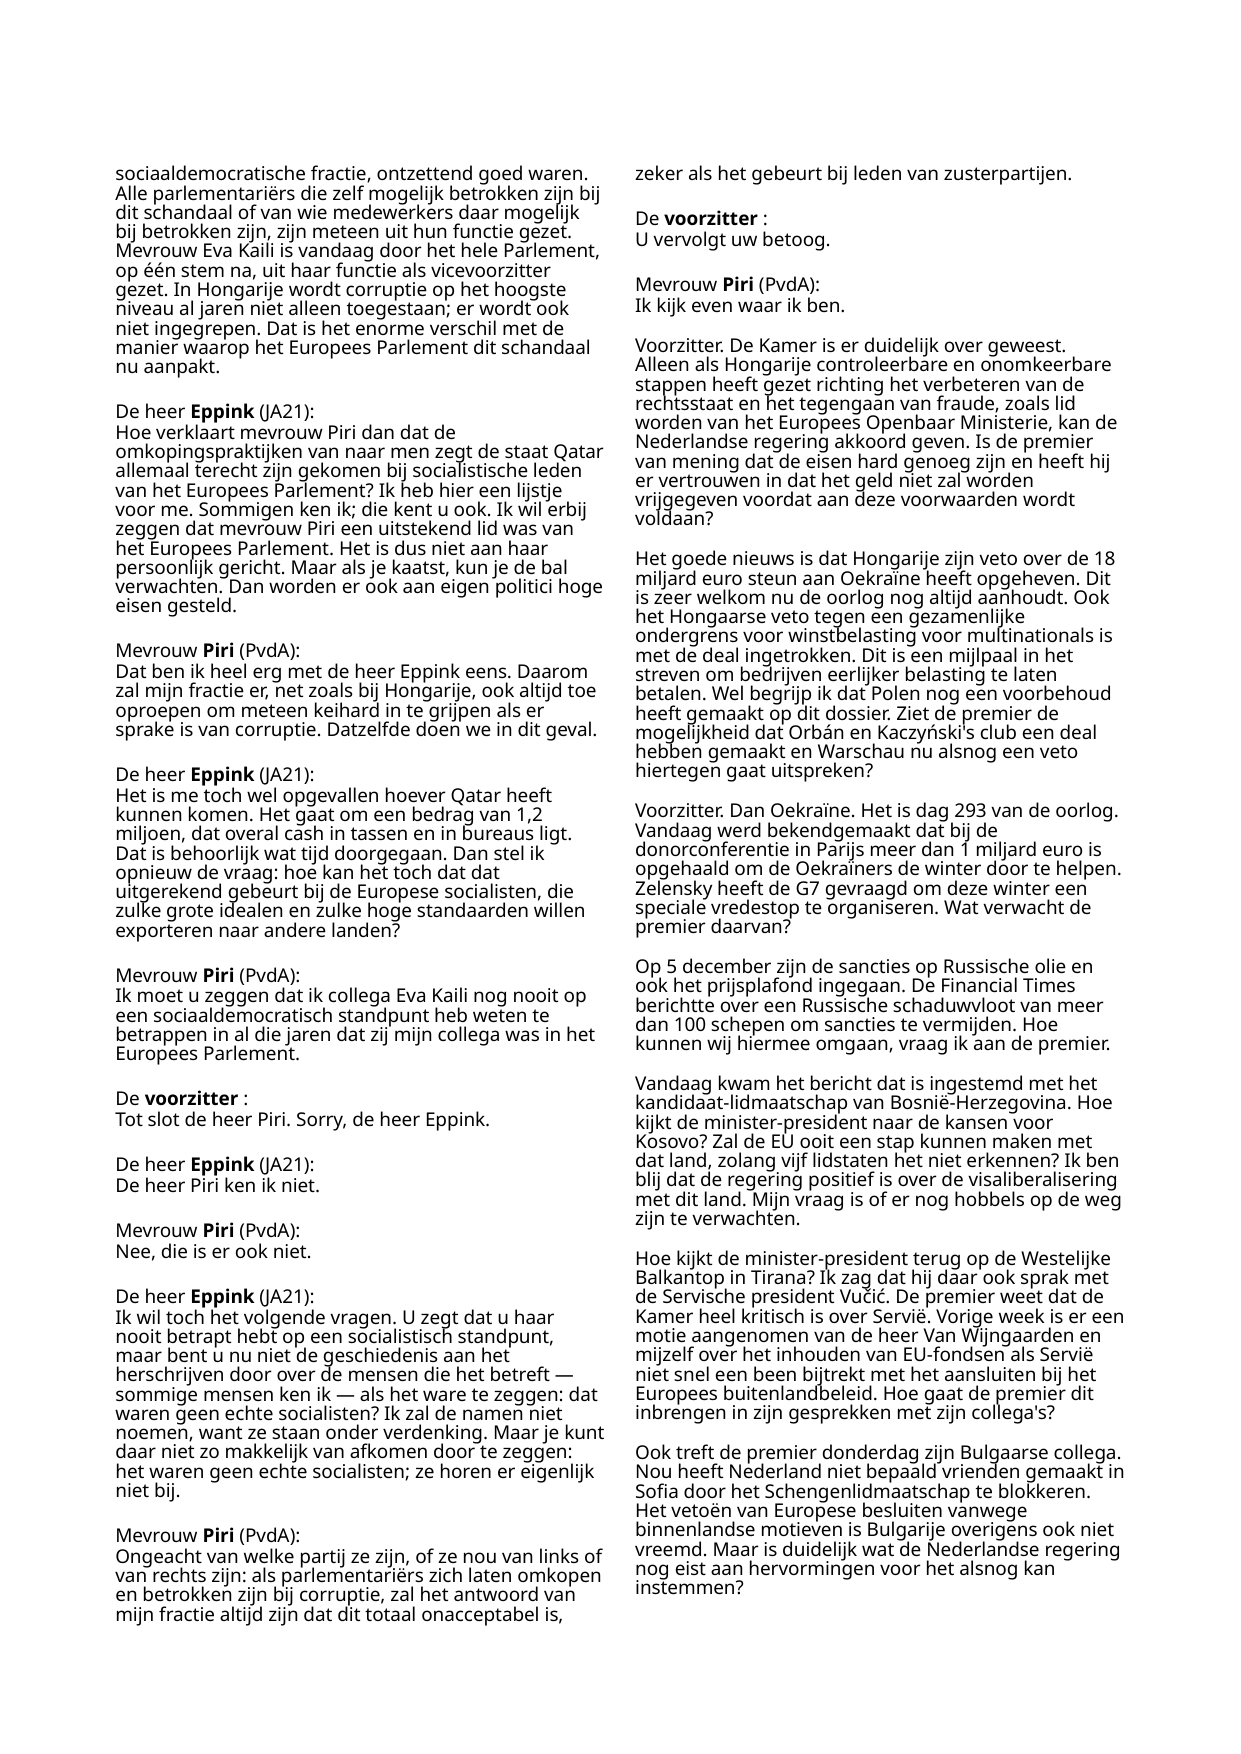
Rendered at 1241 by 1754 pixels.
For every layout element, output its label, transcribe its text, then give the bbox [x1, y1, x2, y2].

text De voorzitter : [635, 205, 1125, 231]
text sociaaldemocratische fractie, ontzettend goed waren. Alle parlementariërs die zelf mogelijk betrokken zijn bij dit schandaal of van wie medewerkers daar mogelijk bij betrokken zijn, zijn meteen uit hun functie gezet. Mevrouw Eva Kaili is vandaag door het hele Parlement, op één stem na, uit haar functie als vicevoorzitter gezet. In Hongarije wordt corruptie op het hoogste niveau al jaren niet alleen toegestaan; er wordt ook niet ingegrepen. Dat is het enorme verschil met de manier waarop het Europees Parlement dit schandaal nu aanpakt. [115, 165, 605, 377]
text zeker als het gebeurt bij leden van zusterpartijen. [635, 165, 1125, 184]
text Voorzitter. Dan Oekraïne. Het is dag 293 van de oorlog. Vandaag werd bekendgemaakt dat bij de donorconferentie in Parijs meer dan 1 miljard euro is opgehaald om de Oekraïners de winter door te helpen. Zelensky heeft de G7 gevraagd om deze winter een speciale vredestop te organiseren. Wat verwacht de premier daarvan? [635, 802, 1125, 937]
text Hoe kijkt de minister-president terug op de Westelijke Balkantop in Tirana? Ik zag dat hij daar ook sprak met de Servische president Vučić. De premier weet dat de Kamer heel kritisch is over Servië. Vorige week is er een motie aangenomen van de heer Van Wijngaarden en mijzelf over het inhouden van EU-fondsen als Servië niet snel een been bijtrekt met het aansluiten bij het Europees buitenlandbeleid. Hoe gaat de premier dit inbrengen in zijn gesprekken met zijn collega's? [635, 1250, 1125, 1423]
text Ik moet u zeggen dat ik collega Eva Kaili nog nooit op een sociaaldemocratisch standpunt heb weten te betrappen in al die jaren dat zij mijn collega was in het Europees Parlement. [115, 987, 605, 1064]
text Mevrouw Piri (PvdA): [115, 1217, 605, 1243]
text Ongeacht van welke partij ze zijn, of ze nou van links of van rechts zijn: als parlementariërs zich laten omkopen en betrokken zijn bij corruptie, zal het antwoord van mijn fractie altijd zijn dat dit totaal onacceptabel is, [115, 1548, 605, 1625]
text De voorzitter : [115, 1085, 605, 1111]
text Ik kijk even waar ik ben. [635, 297, 1125, 316]
text De heer Eppink (JA21): [115, 1283, 605, 1309]
text Dat ben ik heel erg met de heer Eppink eens. Daarom zal mijn fractie er, net zoals bij Hongarije, ook altijd toe oproepen om meteen keihard in te grijpen als er sprake is van corruptie. Datzelfde doen we in dit geval. [115, 663, 605, 740]
text De heer Eppink (JA21): [115, 761, 605, 787]
text Voorzitter. De Kamer is er duidelijk over geweest. Alleen als Hongarije controleerbare en onomkeerbare stappen heeft gezet richting het verbeteren van de rechtsstaat en het tegengaan van fraude, zoals lid worden van het Europees Openbaar Ministerie, kan de Nederlandse regering akkoord geven. Is de premier van mening dat de eisen hard genoeg zijn en heeft hij er vertrouwen in dat het geld niet zal worden vrijgegeven voordat aan deze voorwaarden wordt voldaan? [635, 337, 1125, 530]
text Hoe verklaart mevrouw Piri dan dat de omkopingspraktijken van naar men zegt de staat Qatar allemaal terecht zijn gekomen bij socialistische leden van het Europees Parlement? Ik heb hier een lijstje voor me. Sommigen ken ik; die kent u ook. Ik wil erbij zeggen dat mevrouw Piri een uitstekend lid was van het Europees Parlement. Het is dus niet aan haar persoonlijk gericht. Maar als je kaatst, kun je de bal verwachten. Dan worden er ook aan eigen politici hoge eisen gesteld. [115, 424, 605, 617]
text Mevrouw Piri (PvdA): [115, 1522, 605, 1548]
text Nee, die is er ook niet. [115, 1243, 605, 1262]
text Op 5 december zijn de sancties op Russische olie en ook het prijsplafond ingegaan. De Financial Times berichtte over een Russische schaduwvloot van meer dan 100 schepen om sancties te vermijden. Hoe kunnen wij hiermee omgaan, vraag ik aan de premier. [635, 958, 1125, 1054]
text Het goede nieuws is dat Hongarije zijn veto over de 18 miljard euro steun aan Oekraïne heeft opgeheven. Dit is zeer welkom nu de oorlog nog altijd aanhoudt. Ook het Hongaarse veto tegen een gezamenlijke ondergrens voor winstbelasting voor multinationals is met de deal ingetrokken. Dit is een mijlpaal in het streven om bedrijven eerlijker belasting te laten betalen. Wel begrijp ik dat Polen nog een voorbehoud heeft gemaakt op dit dossier. Ziet de premier de mogelijkheid dat Orbán en Kaczyński's club een deal hebben gemaakt en Warschau nu alsnog een veto hiertegen gaat uitspreken? [635, 550, 1125, 782]
text Vandaag kwam het bericht dat is ingestemd met het kandidaat-lidmaatschap van Bosnië-Herzegovina. Hoe kijkt de minister-president naar de kansen voor Kosovo? Zal de EU ooit een stap kunnen maken met dat land, zolang vijf lidstaten het niet erkennen? Ik ben blij dat de regering positief is over de visaliberalisering met dit land. Mijn vraag is of er nog hobbels op de weg zijn te verwachten. [635, 1075, 1125, 1229]
text Het is me toch wel opgevallen hoever Qatar heeft kunnen komen. Het gaat om een bedrag van 1,2 miljoen, dat overal cash in tassen en in bureaus ligt. Dat is behoorlijk wat tijd doorgegaan. Dan stel ik opnieuw de vraag: hoe kan het toch dat dat uitgerekend gebeurt bij de Europese socialisten, die zulke grote idealen en zulke hoge standaarden willen exporteren naar andere landen? [115, 787, 605, 941]
text De heer Eppink (JA21): [115, 1151, 605, 1177]
text Ik wil toch het volgende vragen. U zegt dat u haar nooit betrapt hebt op een socialistisch standpunt, maar bent u nu niet de geschiedenis aan het herschrijven door over de mensen die het betreft — sommige mensen ken ik — als het ware te zeggen: dat waren geen echte socialisten? Ik zal de namen niet noemen, want ze staan onder verdenking. Maar je kunt daar niet zo makkelijk van afkomen door te zeggen: het waren geen echte socialisten; ze horen er eigenlijk niet bij. [115, 1309, 605, 1501]
text Tot slot de heer Piri. Sorry, de heer Eppink. [115, 1111, 605, 1130]
text Mevrouw Piri (PvdA): [115, 962, 605, 987]
text U vervolgt uw betoog. [635, 231, 1125, 250]
text Ook treft de premier donderdag zijn Bulgaarse collega. Nou heeft Nederland niet bepaald vrienden gemaakt in Sofia door het Schengenlidmaatschap te blokkeren. Het vetoën van Europese besluiten vanwege binnenlandse motieven is Bulgarije overigens ook niet vreemd. Maar is duidelijk wat de Nederlandse regering nog eist aan hervormingen voor het alsnog kan instemmen? [635, 1444, 1125, 1598]
text Mevrouw Piri (PvdA): [635, 271, 1125, 297]
text De heer Piri ken ik niet. [115, 1177, 605, 1196]
text Mevrouw Piri (PvdA): [115, 637, 605, 663]
text De heer Eppink (JA21): [115, 398, 605, 424]
